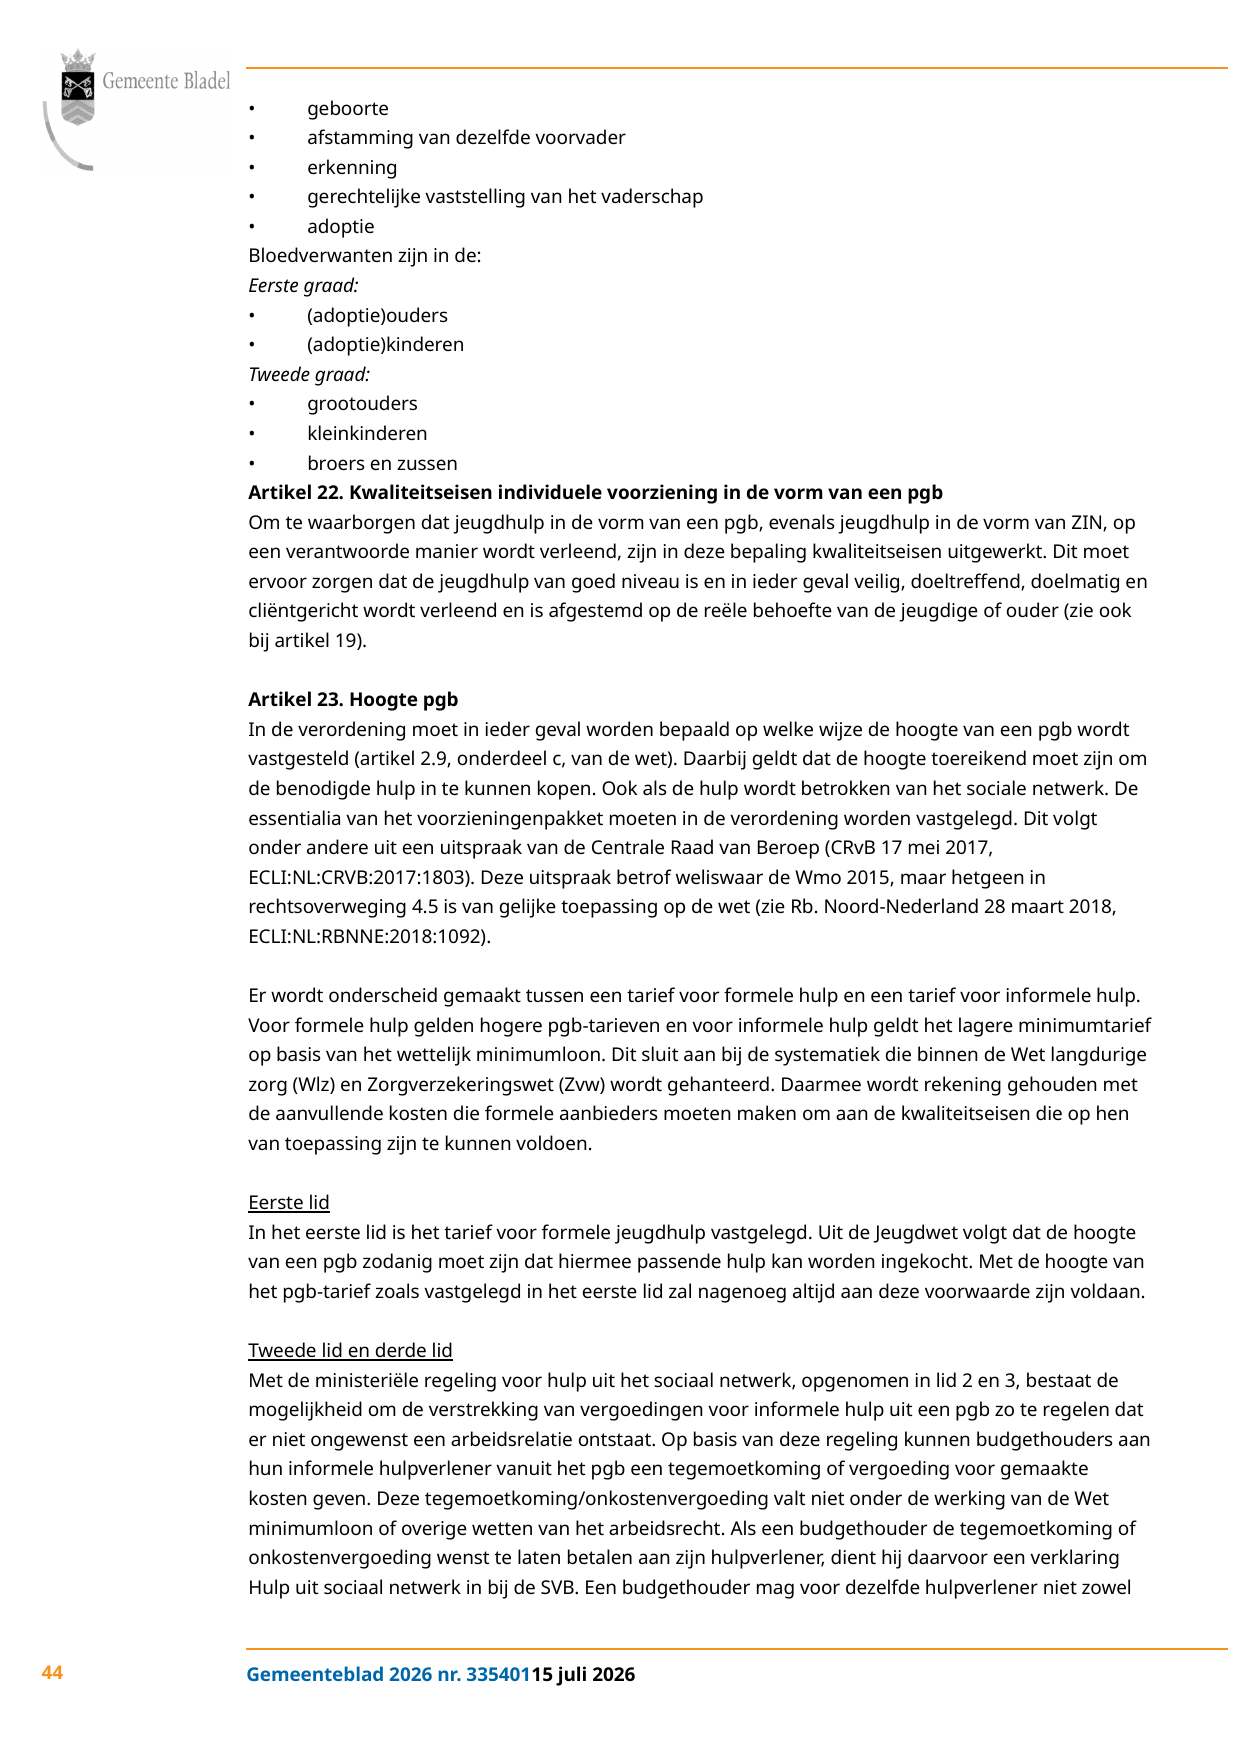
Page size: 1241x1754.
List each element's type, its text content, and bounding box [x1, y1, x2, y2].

list broers en zussen [248, 450, 1152, 476]
list (adoptie)ouders [248, 302, 1152, 328]
list gerechtelijke vaststelling van het vaderschap [248, 183, 1152, 209]
text Tweede lid en derde lid [248, 1337, 1152, 1363]
list geboorte [248, 95, 1152, 121]
picture [41, 47, 231, 172]
text Met de ministeriële regeling voor hulp uit het sociaal netwerk, opgenomen in lid 2 en 3, bestaat de mogelijkheid om de verstrekking van vergoedingen voor informele hulp uit een pgb zo te regelen dat er niet ongewenst een arbeidsrelatie ontstaat. Op basis van deze regeling kunnen budgethouders aan hun informele hulpverlener vanuit het pgb een tegemoetkoming of vergoeding voor gemaakte kosten geven. Deze tegemoetkoming/onkostenvergoeding valt niet onder de werking van de Wet minimumloon of overige wetten van het arbeidsrecht. Als een budgethouder de tegemoetkoming of onkostenvergoeding wenst te laten betalen aan zijn hulpverlener, dient hij daarvoor een verklaring Hulp uit sociaal netwerk in bij de SVB. Een budgethouder mag voor dezelfde hulpverlener niet zowel [248, 1367, 1152, 1600]
text In het eerste lid is het tarief voor formele jeugdhulp vastgelegd. Uit de Jeugdwet volgt dat de hoogte van een pgb zodanig moet zijn dat hiermee passende hulp kan worden ingekocht. Met de hoogte van het pgb-tarief zoals vastgelegd in het eerste lid zal nagenoeg altijd aan deze voorwaarde zijn voldaan. [248, 1219, 1152, 1304]
text Artikel 22. Kwaliteitseisen individuele voorziening in de vorm van een pgb [248, 479, 1152, 505]
list kleinkinderen [248, 420, 1152, 446]
text Eerste graad: [248, 272, 1152, 298]
text In de verordening moet in ieder geval worden bepaald op welke wijze de hoogte van een pgb wordt vastgesteld (artikel 2.9, onderdeel c, van de wet). Daarbij geldt dat de hoogte toereikend moet zijn om de benodigde hulp in te kunnen kopen. Ook als de hulp wordt betrokken van het sociale netwerk. De essentialia van het voorzieningenpakket moeten in de verordening worden vastgelegd. Dit volgt onder andere uit een uitspraak van de Centrale Raad van Beroep (CRvB 17 mei 2017, ECLI:NL:CRVB:2017:1803). Deze uitspraak betrof weliswaar de Wmo 2015, maar hetgeen in rechtsoverweging 4.5 is van gelijke toepassing op de wet (zie Rb. Noord-Nederland 28 maart 2018, ECLI:NL:RBNNE:2018:1092). [248, 716, 1152, 949]
list adoptie [248, 213, 1152, 239]
text Tweede graad: [248, 361, 1152, 387]
list grootouders [248, 391, 1152, 416]
list afstamming van dezelfde voorvader [248, 124, 1152, 150]
text Artikel 23. Hoogte pgb [248, 686, 1152, 712]
list erkenning [248, 154, 1152, 180]
text Er wordt onderscheid gemaakt tussen een tarief voor formele hulp en een tarief voor informele hulp. Voor formele hulp gelden hogere pgb-tarieven en voor informele hulp geldt het lagere minimumtarief op basis van het wettelijk minimumloon. Dit sluit aan bij de systematiek die binnen de Wet langdurige zorg (Wlz) en Zorgverzekeringswet (Zvw) wordt gehanteerd. Daarmee wordt rekening gehouden met de aanvullende kosten die formele aanbieders moeten maken om aan de kwaliteitseisen die op hen van toepassing zijn te kunnen voldoen. [248, 982, 1152, 1156]
list (adoptie)kinderen [248, 331, 1152, 357]
text Eerste lid [248, 1189, 1152, 1215]
text Bloedverwanten zijn in de: [248, 243, 1152, 268]
text Om te waarborgen dat jeugdhulp in de vorm van een pgb, evenals jeugdhulp in de vorm van ZIN, op een verantwoorde manier wordt verleend, zijn in deze bepaling kwaliteitseisen uitgewerkt. Dit moet ervoor zorgen dat de jeugdhulp van goed niveau is en in ieder geval veilig, doeltreffend, doelmatig en cliëntgericht wordt verleend en is afgestemd op de reële behoefte van de jeugdige of ouder (zie ook bij artikel 19). [248, 509, 1152, 653]
